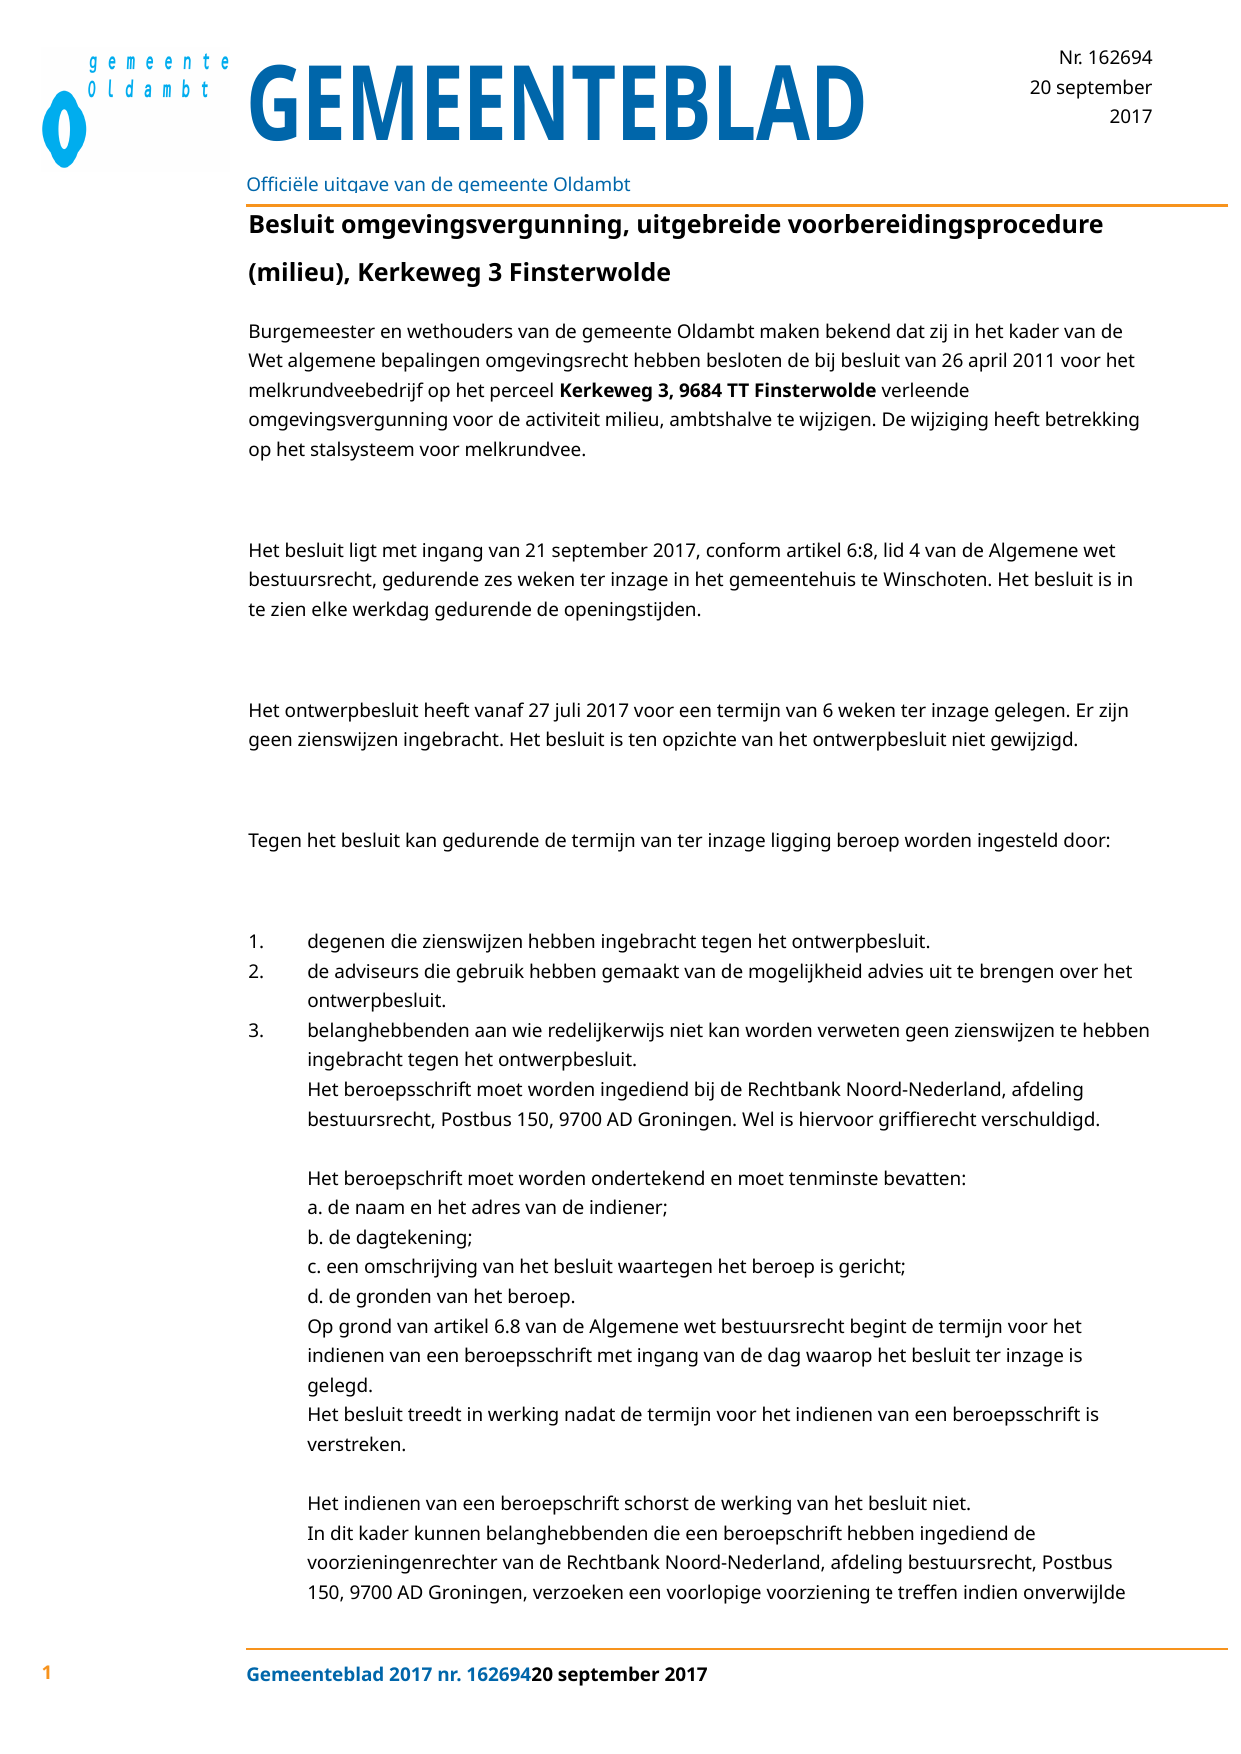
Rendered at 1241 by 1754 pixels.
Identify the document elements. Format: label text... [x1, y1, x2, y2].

list In dit kader kunnen belanghebbenden die een beroepschrift hebben ingediend de voorzieningenrechter van de Rechtbank Noord-Nederland, afdeling bestuurs­recht, Postbus 150, 9700 AD Groningen, verzoeken een voorlopige voorziening te treffen indien onverwijlde [248, 1520, 1152, 1605]
text Het ontwerpbesluit heeft vanaf 27 juli 2017 voor een termijn van 6 weken ter inzage gelegen. Er zijn geen zienswijzen ingebracht. Het besluit is ten opzichte van het ontwerpbesluit niet gewijzigd. [248, 697, 1152, 752]
list Op grond van artikel 6.8 van de Algemene wet bestuursrecht begint de termijn voor het indienen van een beroepsschrift met ingang van de dag waarop het besluit ter inzage is gelegd. [248, 1313, 1152, 1398]
list Het beroepsschrift moet worden ingediend bij de Rechtbank Noord-Nederland, afdeling bestuursrecht, Postbus 150, 9700 AD Groningen. Wel is hiervoor griffierecht verschuldigd. [248, 1076, 1152, 1132]
list de adviseurs die gebruik hebben gemaakt van de mogelijkheid advies uit te brengen over het ontwerpbesluit. [248, 958, 1152, 1013]
picture [41, 47, 231, 172]
list c. een omschrijving van het besluit waartegen het beroep is gericht; [248, 1254, 1152, 1279]
text Het besluit ligt met ingang van 21 september 2017, conform artikel 6:8, lid 4 van de Algemene wet bestuursrecht, gedurende zes weken ter inzage in het gemeentehuis te Winschoten. Het besluit is in te zien elke werkdag gedurende de openingstijden. [248, 537, 1152, 622]
list d. de gronden van het beroep. [248, 1283, 1152, 1309]
list Het indienen van een beroepschrift schorst de werking van het besluit niet. [248, 1490, 1152, 1516]
text Burgemeester en wethouders van de gemeente Oldambt maken bekend dat zij in het kader van de Wet algemene bepalingen omgevingsrecht hebben besloten de bij besluit van 26 april 2011 voor het melkrundveebedrijf op het perceel Kerkeweg 3, 9684 TT Finsterwolde verleende omgevingsvergunning voor de activiteit milieu, ambtshalve te wijzigen. De wijziging heeft betrekking op het stalsysteem voor melkrundvee. [248, 318, 1152, 462]
list degenen die zienswijzen hebben ingebracht tegen het ontwerpbesluit. [248, 928, 1152, 954]
list Het beroepschrift moet worden ondertekend en moet tenminste bevatten: [248, 1165, 1152, 1191]
list b. de dagtekening; [248, 1224, 1152, 1250]
text Tegen het besluit kan gedurende de termijn van ter inzage ligging beroep worden ingesteld door: [248, 827, 1152, 853]
text Besluit omgevingsvergunning, uitgebreide voorbereidingsprocedure (milieu), Kerkeweg 3 Finsterwolde [248, 207, 1152, 288]
list belanghebbenden aan wie redelijkerwijs niet kan worden verweten geen zienswijzen te hebben ingebracht tegen het ontwerpbesluit. [248, 1017, 1152, 1072]
list a. de naam en het adres van de indiener; [248, 1194, 1152, 1220]
list Het besluit treedt in werking nadat de termijn voor het indienen van een beroepsschrift is verstreken. [248, 1402, 1152, 1457]
